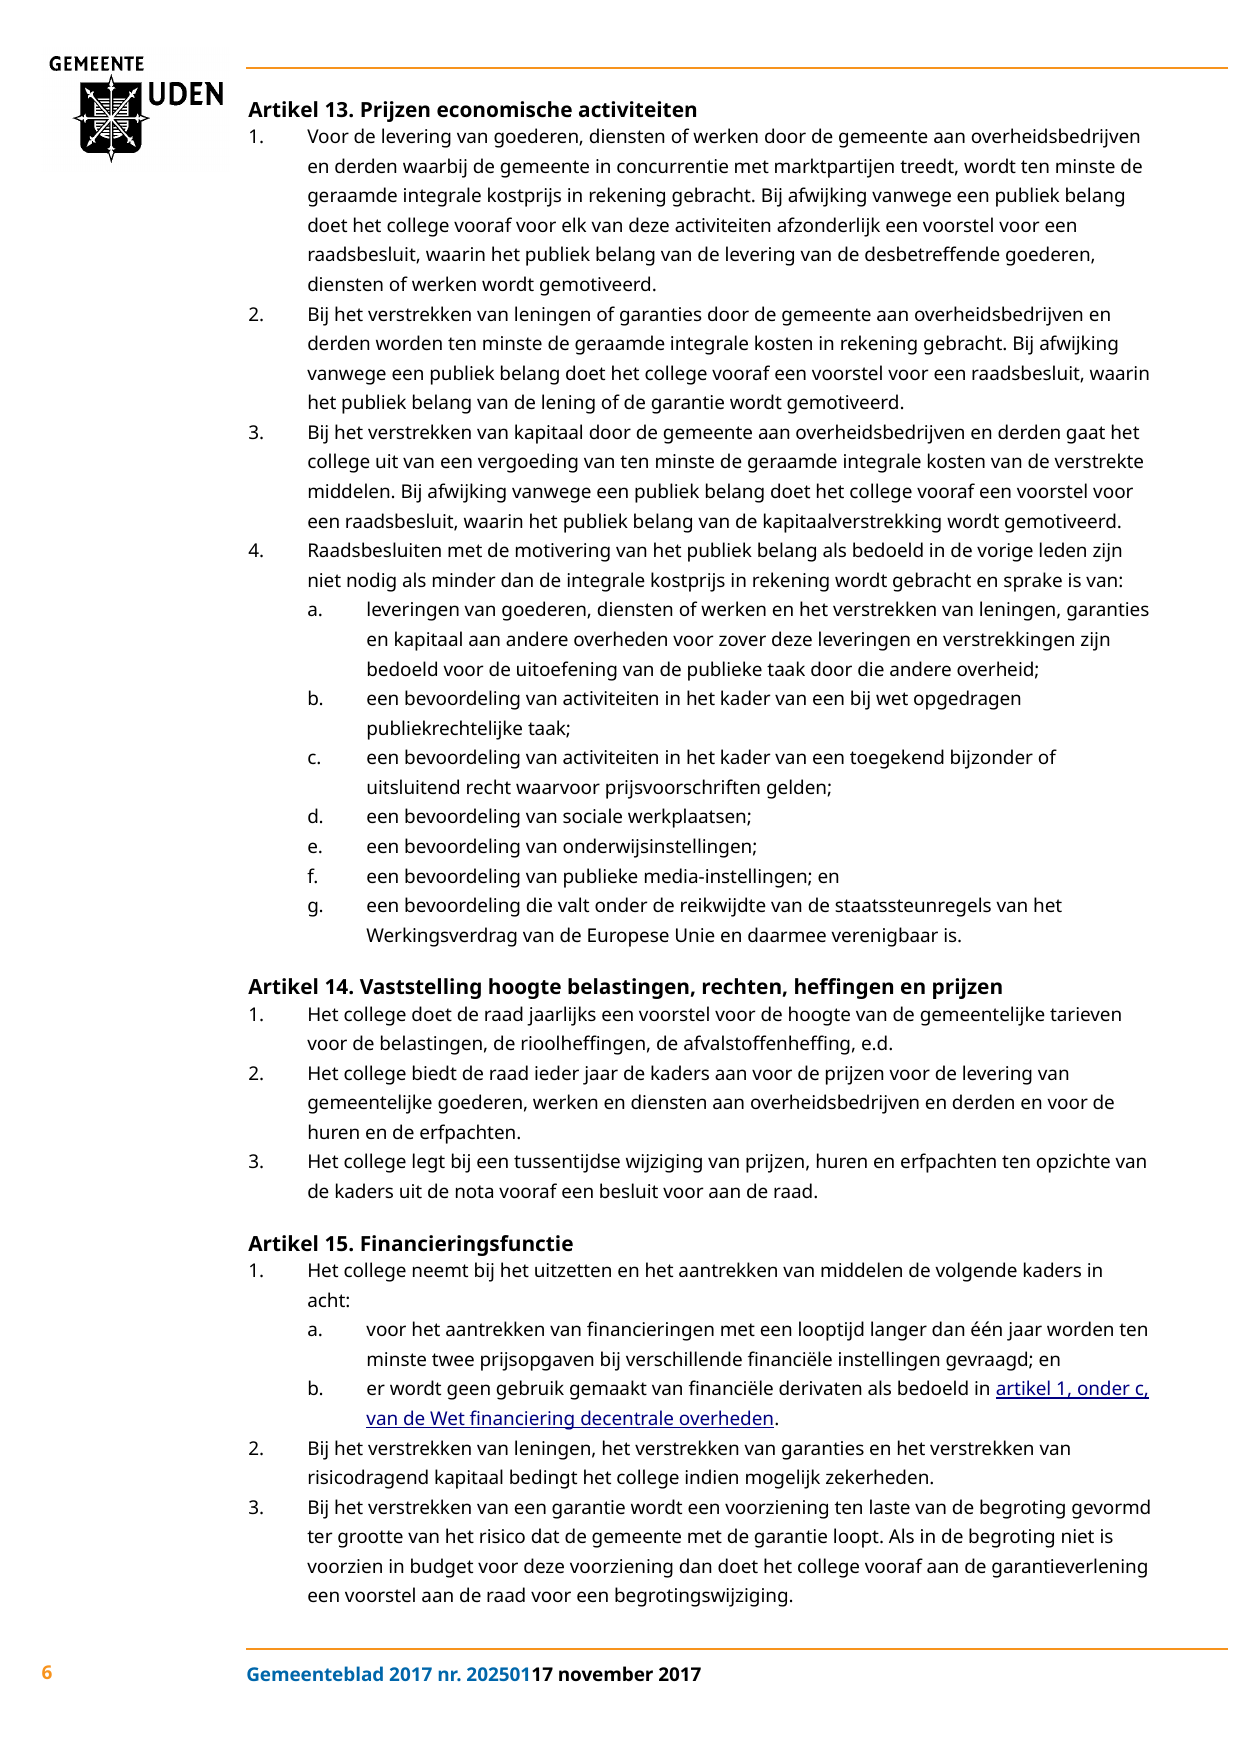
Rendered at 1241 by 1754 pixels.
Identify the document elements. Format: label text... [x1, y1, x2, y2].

list voor het aantrekken van financieringen met een looptijd langer dan één jaar worden ten minste twee prijsopgaven bij verschillende financiële instellingen gevraagd; en [307, 1316, 1152, 1372]
list er wordt geen gebruik gemaakt van financiële derivaten als bedoeld in artikel 1, onder c, van de Wet financiering decentrale overheden. [307, 1376, 1152, 1431]
list een bevoordeling van activiteiten in het kader van een bij wet opgedragen publiekrechtelijke taak; [307, 685, 1152, 741]
list Bij het verstrekken van leningen of garanties door de gemeente aan overheidsbedrijven en derden worden ten minste de geraamde integrale kosten in rekening gebracht. Bij afwijking vanwege een publiek belang doet het college vooraf een voorstel voor een raadsbesluit, waarin het publiek belang van de lening of de garantie wordt gemotiveerd. [248, 301, 1152, 415]
list Bij het verstrekken van leningen, het verstrekken van garanties en het verstrekken van risicodragend kapitaal bedingt het college indien mogelijk zekerheden. [248, 1435, 1152, 1490]
picture [41, 47, 231, 172]
list Bij het verstrekken van kapitaal door de gemeente aan overheidsbedrijven en derden gaat het college uit van een vergoeding van ten minste de geraamde integrale kosten van de verstrekte middelen. Bij afwijking vanwege een publiek belang doet het college vooraf een voorstel voor een raadsbesluit, waarin het publiek belang van de kapitaalverstrekking wordt gemotiveerd. [248, 419, 1152, 533]
list Voor de levering van goederen, diensten of werken door de gemeente aan overheidsbedrijven en derden waarbij de gemeente in concurrentie met marktpartijen treedt, wordt ten minste de geraamde integrale kostprijs in rekening gebracht. Bij afwijking vanwege een publiek belang doet het college vooraf voor elk van deze activiteiten afzonderlijk een voorstel voor een raadsbesluit, waarin het publiek belang van de levering van de desbetreffende goederen, diensten of werken wordt gemotiveerd. [248, 123, 1152, 297]
list Raadsbesluiten met de motivering van het publiek belang als bedoeld in de vorige leden zijn niet nodig als minder dan de integrale kostprijs in rekening wordt gebracht en sprake is van: [248, 537, 1152, 593]
list Het college legt bij een tussentijdse wijziging van prijzen, huren en erfpachten ten opzichte van de kaders uit de nota vooraf een besluit voor aan de raad. [248, 1149, 1152, 1204]
list een bevoordeling van activiteiten in het kader van een toegekend bijzonder of uitsluitend recht waarvoor prijsvoorschriften gelden; [307, 744, 1152, 800]
list leveringen van goederen, diensten of werken en het verstrekken van leningen, garanties en kapitaal aan andere overheden voor zover deze leveringen en verstrekkingen zijn bedoeld voor de uitoefening van de publieke taak door die andere overheid; [307, 597, 1152, 681]
list Het college neemt bij het uitzetten en het aantrekken van middelen de volgende kaders in acht: [248, 1257, 1152, 1312]
list een bevoordeling van sociale werkplaatsen; [307, 804, 1152, 829]
list Het college doet de raad jaarlijks een voorstel voor de hoogte van de gemeentelijke tarieven voor de belastingen, de rioolheffingen, de afvalstoffenheffing, e.d. [248, 1001, 1152, 1056]
list Bij het verstrekken van een garantie wordt een voorziening ten laste van de begroting gevormd ter grootte van het risico dat de gemeente met de garantie loopt. Als in de begroting niet is voorzien in budget voor deze voorziening dan doet het college vooraf aan de garantieverlening een voorstel aan de raad voor een begrotingswijziging. [248, 1494, 1152, 1608]
text Artikel 13. Prijzen economische activiteiten [248, 95, 1152, 123]
list Het college biedt de raad ieder jaar de kaders aan voor de prijzen voor de levering van gemeentelijke goederen, werken en diensten aan overheidsbedrijven en derden en voor de huren en de erfpachten. [248, 1060, 1152, 1145]
list een bevoordeling van publieke media-instellingen; en [307, 863, 1152, 888]
text Artikel 15. Financieringsfunctie [248, 1229, 1152, 1257]
list een bevoordeling van onderwijsinstellingen; [307, 833, 1152, 859]
list een bevoordeling die valt onder de reikwijdte van de staatssteunregels van het Werkingsverdrag van de Europese Unie en daarmee verenigbaar is. [307, 892, 1152, 948]
text Artikel 14. Vaststelling hoogte belastingen, rechten, heffingen en prijzen [248, 972, 1152, 1001]
